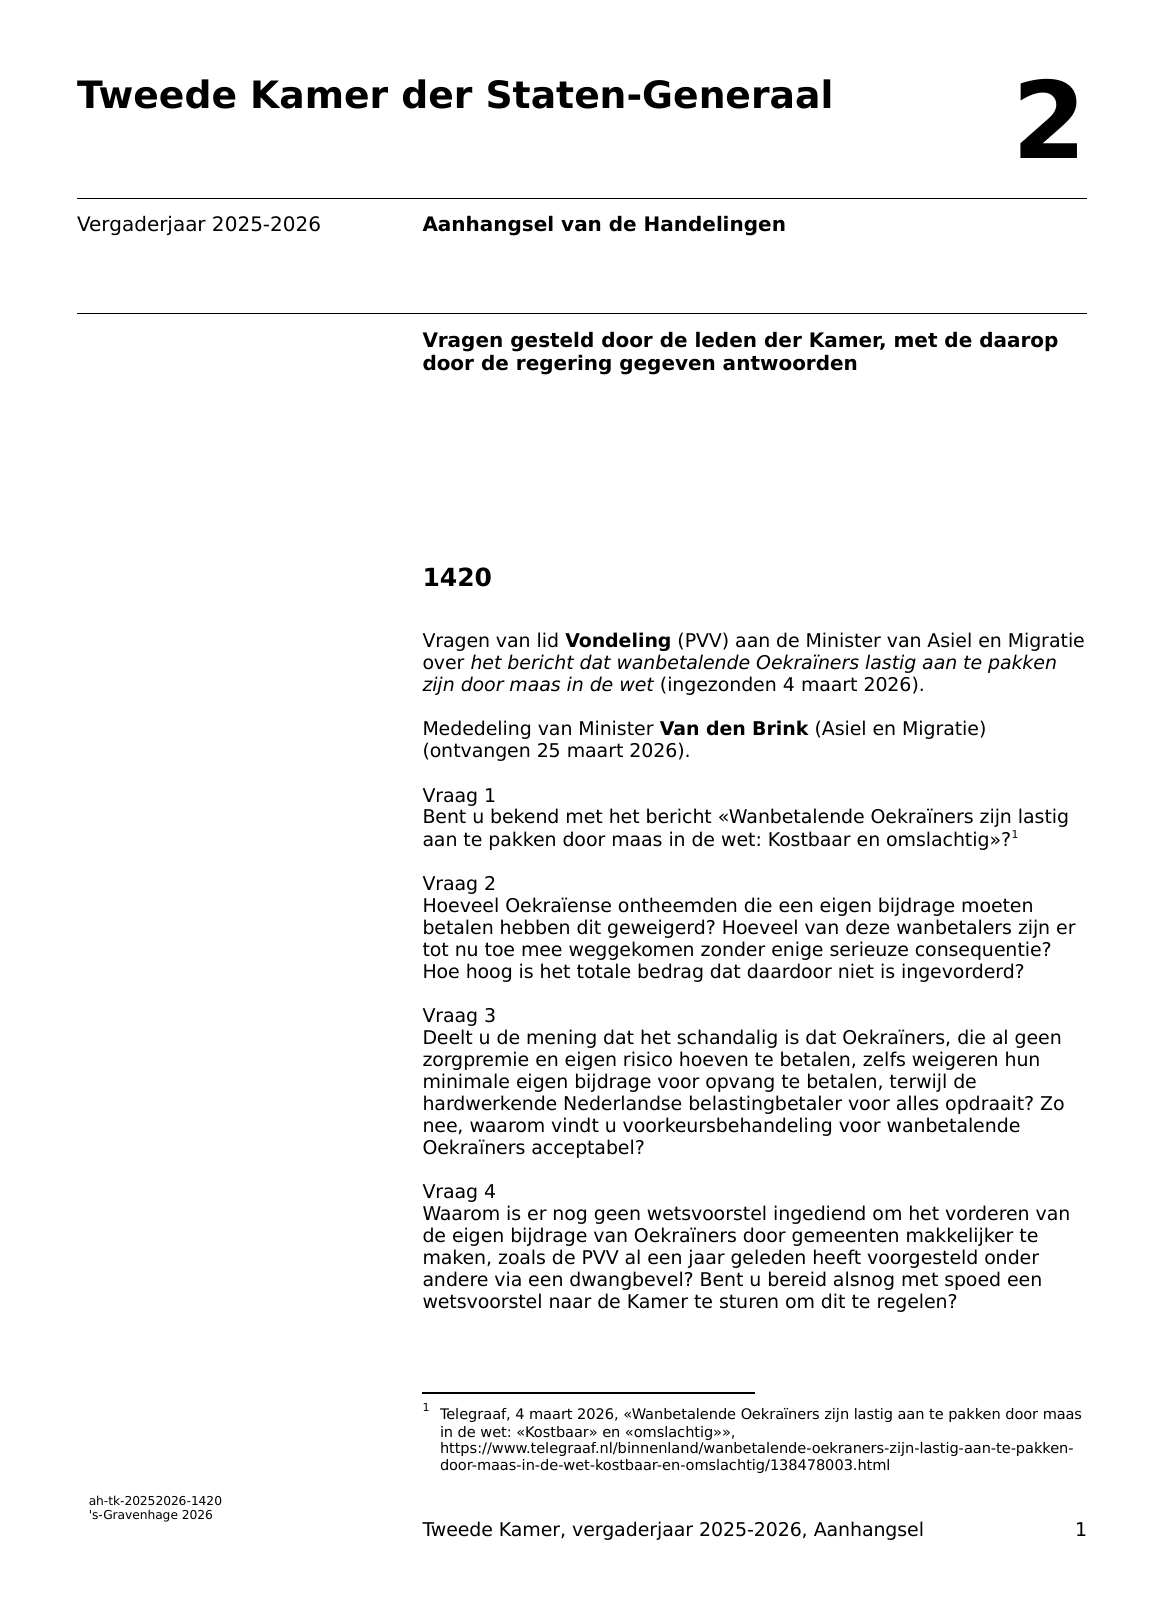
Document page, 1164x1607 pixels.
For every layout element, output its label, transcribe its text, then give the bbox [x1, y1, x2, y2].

text Waarom is er nog geen wetsvoorstel ingediend om het vorderen van de eigen bijdrage van Oekraïners door gemeenten makkelijker te maken, zoals de PVV al een jaar geleden heeft voorgesteld onder andere via een dwangbevel? Bent u bereid alsnog met spoed een wetsvoorstel naar de Kamer te sturen om dit te regelen? [422, 1203, 1087, 1313]
text ah-tk-20252026-1420 [88, 1494, 323, 1508]
text Bent u bekend met het bericht «Wanbetalende Oekraïners zijn lastig aan te pakken door maas in de wet: Kostbaar en omslachtig»? [422, 806, 1087, 850]
text Vraag 3 [422, 1005, 1087, 1027]
text 's-Gravenhage 2026 [88, 1508, 323, 1522]
text Vraag 4 [422, 1181, 1087, 1203]
table_cell Aanhangsel van de Handelingen [422, 199, 1087, 313]
table_cell Vergaderjaar 2025-2026 [77, 199, 422, 313]
text Vraag 1 [422, 784, 1087, 806]
table_header 2 [886, 59, 1087, 198]
text Telegraaf, 4 maart 2026, «Wanbetalende Oekraïners zijn lastig aan te pakken door maas in de wet: «Kostbaar» en «omslachtig»», https://www.telegraaf.nl/binnenland/wanbetalende-oekraners-zijn-lastig-aan-te-pakken-door-maas-in-de-wet-kostbaar-en-omslachtig/138478003.html [422, 1402, 1087, 1474]
table_cell [77, 314, 422, 375]
text Vraag 2 [422, 873, 1087, 894]
text Hoeveel Oekraïense ontheemden die een eigen bijdrage moeten betalen hebben dit geweigerd? Hoeveel van deze wanbetalers zijn er tot nu toe mee weggekomen zonder enige serieuze consequentie? Hoe hoog is het totale bedrag dat daardoor niet is ingevorderd? [422, 894, 1087, 982]
text Deelt u de mening dat het schandalig is dat Oekraïners, die al geen zorgpremie en eigen risico hoeven te betalen, zelfs weigeren hun minimale eigen bijdrage voor opvang te betalen, terwijl de hardwerkende Nederlandse belastingbetaler voor alles opdraait? Zo nee, waarom vindt u voorkeursbehandeling voor wanbetalende Oekraïners acceptabel? [422, 1027, 1087, 1158]
table_cell Vragen gesteld door de leden der Kamer, met de daarop door de regering gegeven antwoorden [422, 314, 1087, 375]
text Mededeling van Minister Van den Brink (Asiel en Migratie) (ontvangen 25 maart 2026). [422, 718, 1087, 762]
table_header Tweede Kamer der Staten-Generaal [77, 59, 886, 198]
text Vragen van lid Vondeling (PVV) aan de Minister van Asiel en Migratie over het bericht dat wanbetalende Oekraïners lastig aan te pakken zijn door maas in de wet (ingezonden 4 maart 2026). [422, 630, 1087, 696]
text 1420 [422, 563, 1087, 592]
